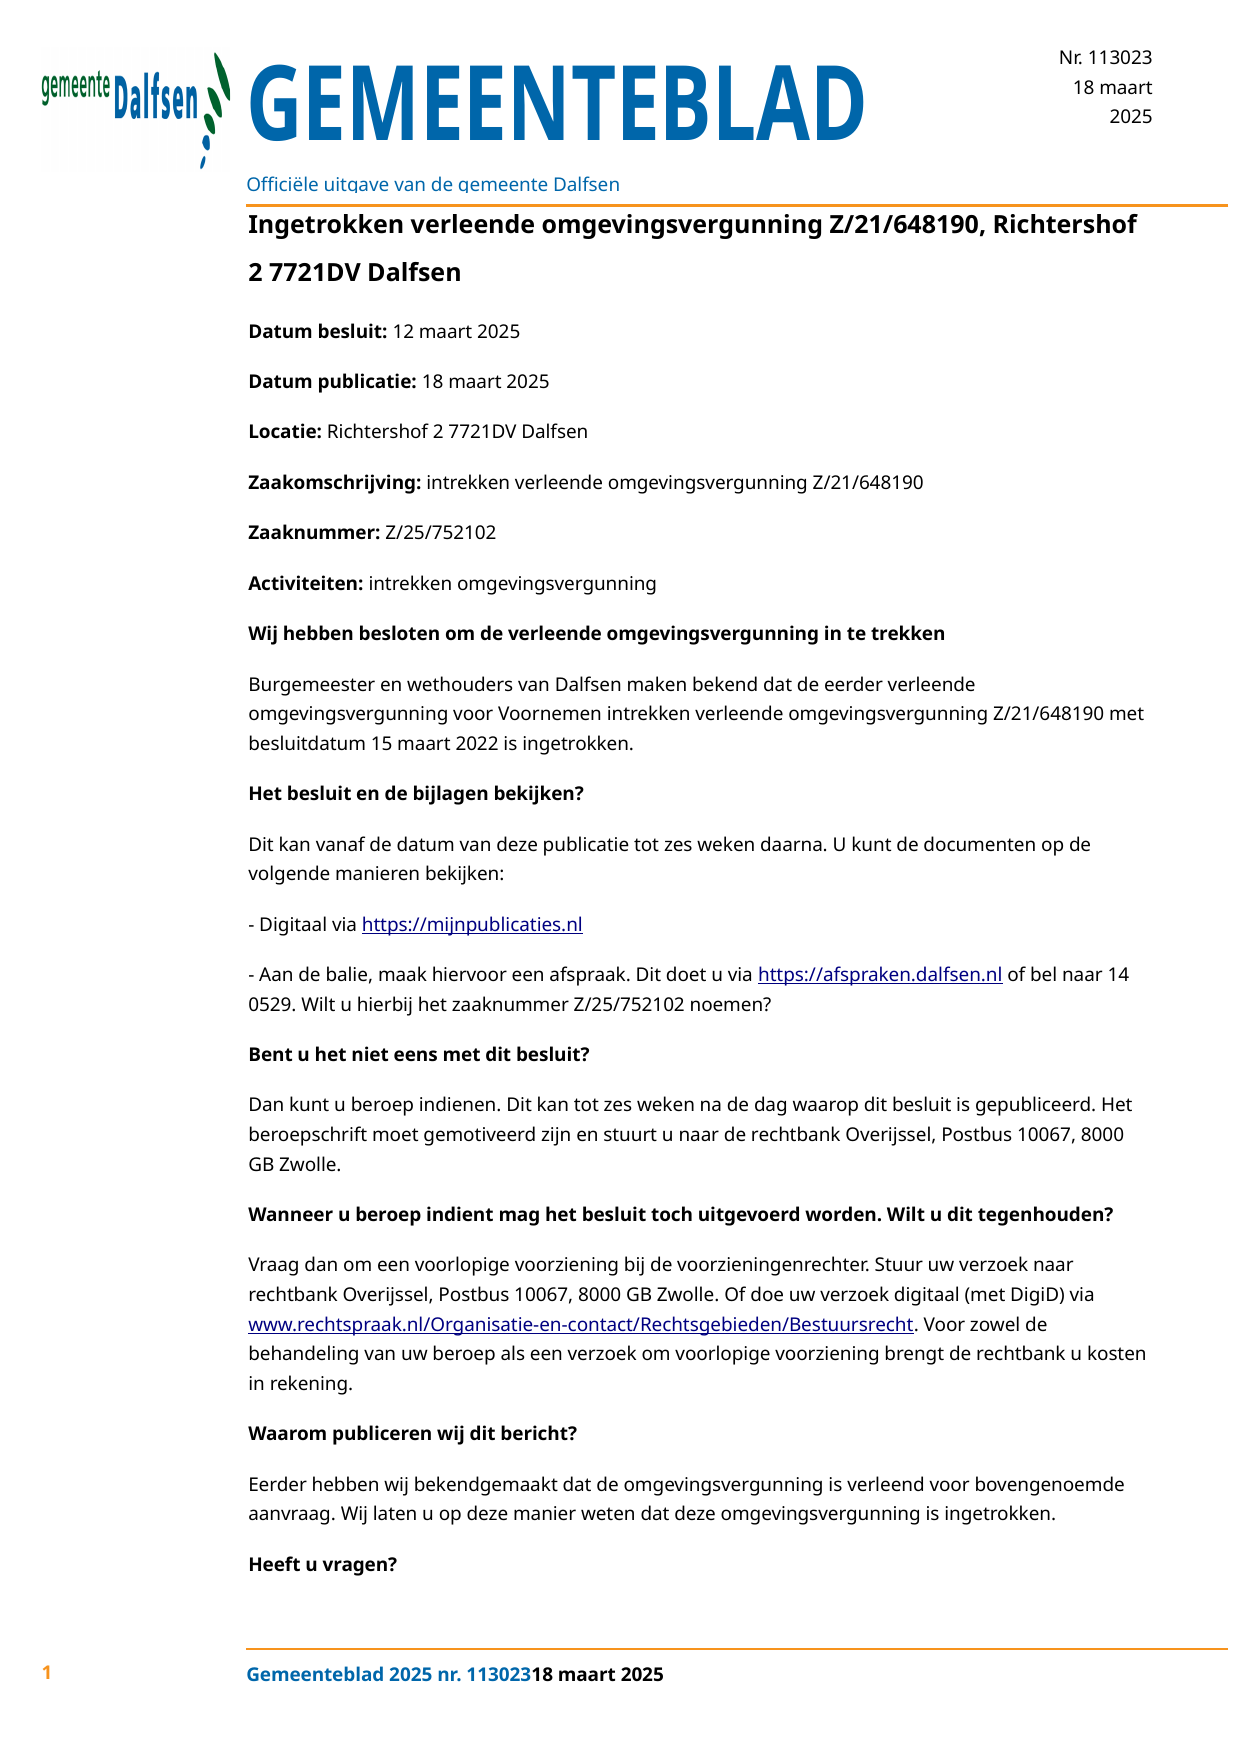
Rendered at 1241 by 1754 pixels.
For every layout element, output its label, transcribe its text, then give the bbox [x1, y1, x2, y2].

text Dit kan vanaf de datum van deze publicatie tot zes weken daarna. U kunt de documenten op de volgende manieren bekijken: [248, 831, 1152, 886]
text Datum publicatie: 18 maart 2025 [248, 368, 1152, 394]
text Zaaknummer: Z/25/752102 [248, 519, 1152, 545]
text Dan kunt u beroep indienen. Dit kan tot zes weken na de dag waarop dit besluit is gepubliceerd. Het beroepschrift moet gemotiveerd zijn en stuurt u naar de rechtbank Overijssel, Postbus 10067, 8000 GB Zwolle. [248, 1092, 1152, 1177]
text Burgemeester en wethouders van Dalfsen maken bekend dat de eerder verleende omgevingsvergunning voor Voornemen intrekken verleende omgevingsvergunning Z/21/648190 met besluitdatum 15 maart 2022 is ingetrokken. [248, 671, 1152, 756]
text Vraag dan om een voorlopige voorziening bij de voorzieningenrechter. Stuur uw verzoek naar rechtbank Overijssel, Postbus 10067, 8000 GB Zwolle. Of doe uw verzoek digitaal (met DigiD) via www.rechtspraak.nl/Organisatie-en-contact/Rechtsgebieden/Bestuursrecht. Voor zowel de behandeling van uw beroep als een verzoek om voorlopige voorziening brengt de rechtbank u kosten in rekening. [248, 1252, 1152, 1396]
text Heeft u vragen? [248, 1551, 1152, 1577]
text Ingetrokken verleende omgevingsvergunning Z/21/648190, Richtershof 2 7721DV Dalfsen [248, 207, 1152, 288]
text Waarom publiceren wij dit bericht? [248, 1420, 1152, 1446]
text Eerder hebben wij bekendgemaakt dat de omgevingsvergunning is verleend voor bovengenoemde aanvraag. Wij laten u op deze manier weten dat deze omgevingsvergunning is ingetrokken. [248, 1471, 1152, 1526]
text Het besluit en de bijlagen bekijken? [248, 780, 1152, 806]
text Bent u het niet eens met dit besluit? [248, 1041, 1152, 1067]
text Zaakomschrijving: intrekken verleende omgevingsvergunning Z/21/648190 [248, 469, 1152, 495]
text Datum besluit: 12 maart 2025 [248, 318, 1152, 344]
text - Digitaal via https://mijnpublicaties.nl [248, 911, 1152, 937]
picture [41, 47, 231, 172]
text Wanneer u beroep indient mag het besluit toch uitgevoerd worden. Wilt u dit tegenhouden? [248, 1201, 1152, 1227]
text Activiteiten: intrekken omgevingsvergunning [248, 570, 1152, 596]
text Wij hebben besloten om de verleende omgevingsvergunning in te trekken [248, 620, 1152, 646]
text - Aan de balie, maak hiervoor een afspraak. Dit doet u via https://afspraken.dalfsen.nl of bel naar 14 0529. Wilt u hierbij het zaaknummer Z/25/752102 noemen? [248, 961, 1152, 1017]
text Locatie: Richtershof 2 7721DV Dalfsen [248, 419, 1152, 444]
